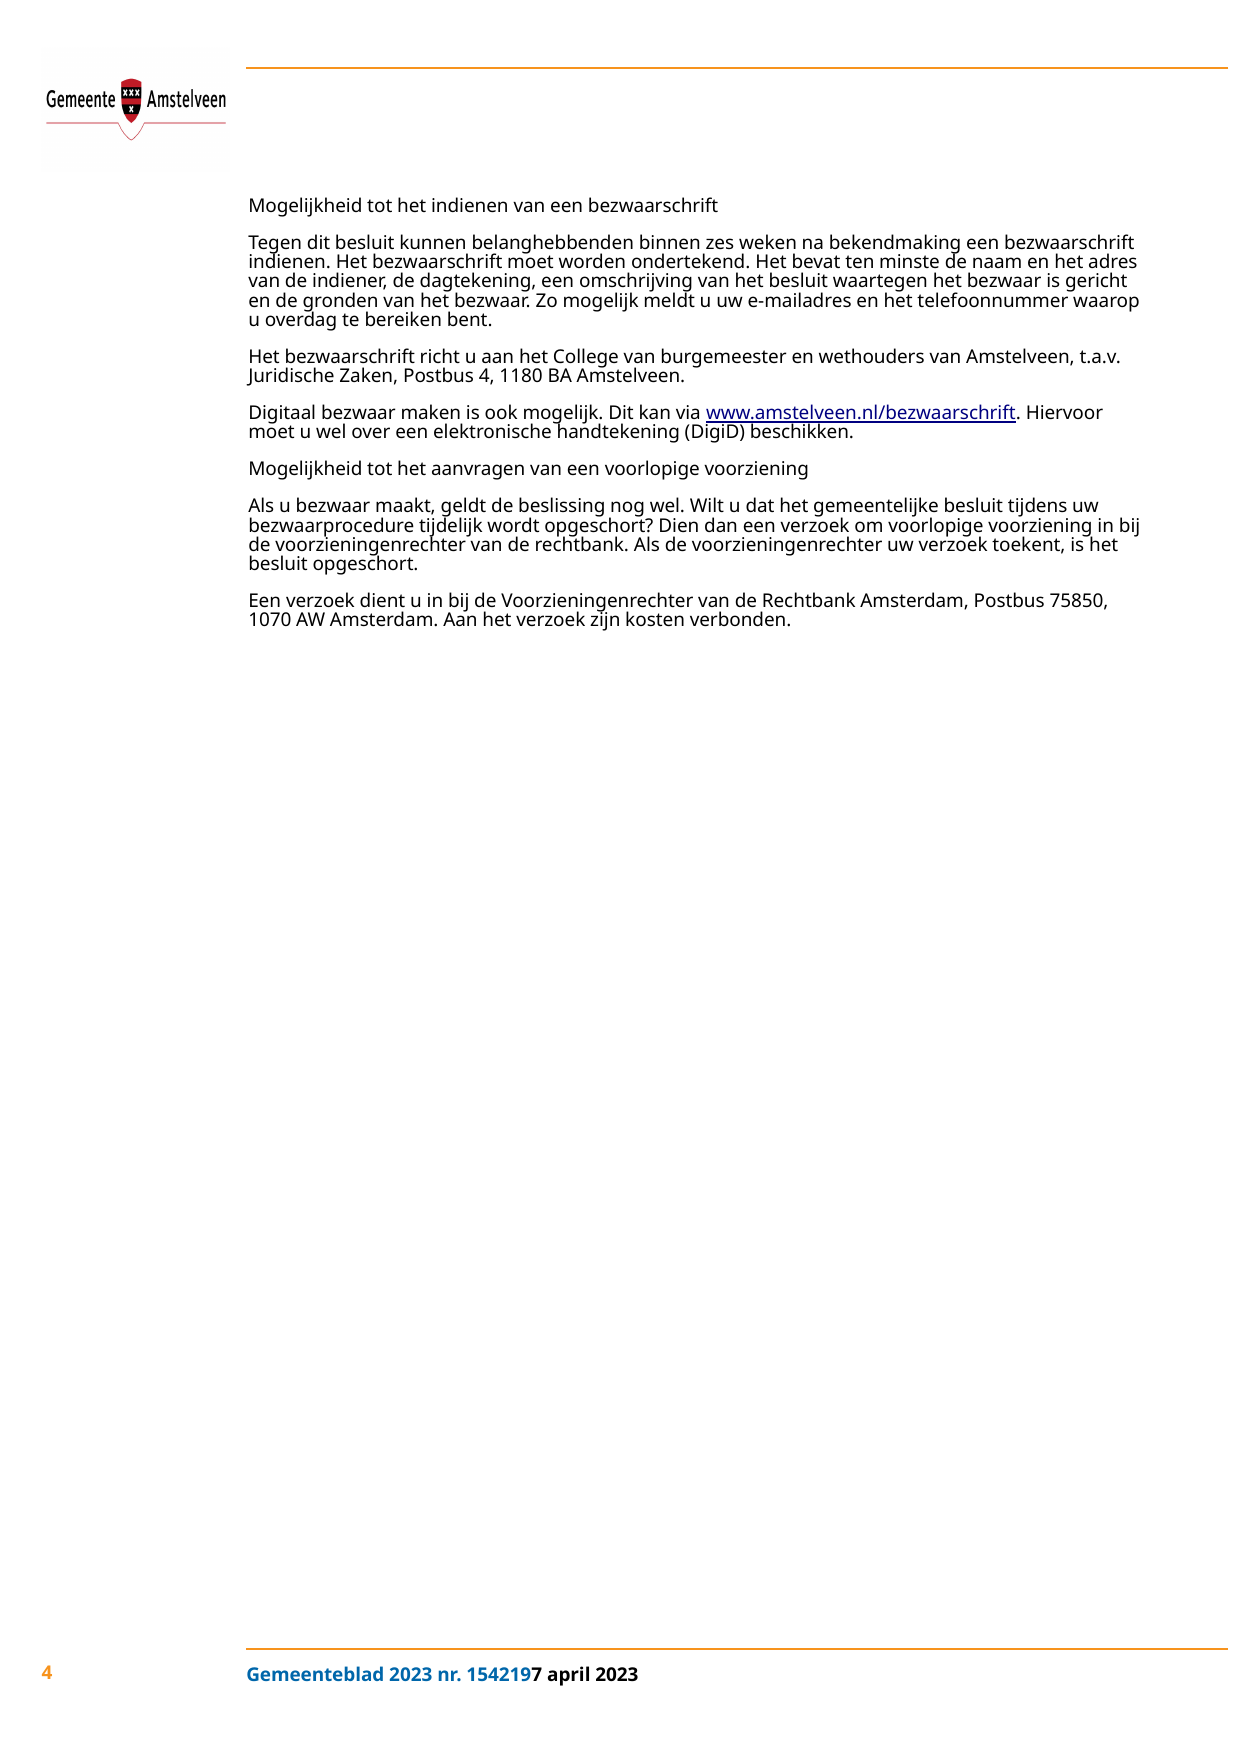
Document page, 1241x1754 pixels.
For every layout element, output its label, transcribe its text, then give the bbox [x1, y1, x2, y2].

text Tegen dit besluit kunnen belanghebbenden binnen zes weken na bekendmaking een bezwaarschrift indienen. Het bezwaarschrift moet worden ondertekend. Het bevat ten minste de naam en het adres van de indiener, de dagtekening, een omschrijving van het besluit waartegen het bezwaar is gericht en de gronden van het bezwaar. Zo mogelijk meldt u uw e-mailadres en het telefoonnummer waarop u overdag te bereiken bent. [248, 234, 1152, 330]
text Mogelijkheid tot het indienen van een bezwaarschrift [248, 197, 1152, 216]
text Mogelijkheid tot het aanvragen van een voorlopige voorziening [248, 460, 1152, 480]
text Een verzoek dient u in bij de Voorzieningenrechter van de Rechtbank Amsterdam, Postbus 75850, 1070 AW Amsterdam. Aan het verzoek zijn kosten verbonden. [248, 592, 1152, 631]
text Het bezwaarschrift richt u aan het College van burgemeester en wethouders van Amstelveen, t.a.v. Juridische Zaken, Postbus 4, 1180 BA Amstelveen. [248, 348, 1152, 386]
text Als u bezwaar maakt, geldt de beslissing nog wel. Wilt u dat het gemeentelijke besluit tijdens uw bezwaarprocedure tijdelijk wordt opgeschort? Dien dan een verzoek om voorlopige voorziening in bij de voorzieningenrechter van de rechtbank. Als de voorzieningenrechter uw verzoek toekent, is het besluit opgeschort. [248, 497, 1152, 574]
text Digitaal bezwaar maken is ook mogelijk. Dit kan via www.amstelveen.nl/bezwaarschrift. Hiervoor moet u wel over een elektronische handtekening (DigiD) beschikken. [248, 404, 1152, 443]
picture [41, 47, 231, 172]
